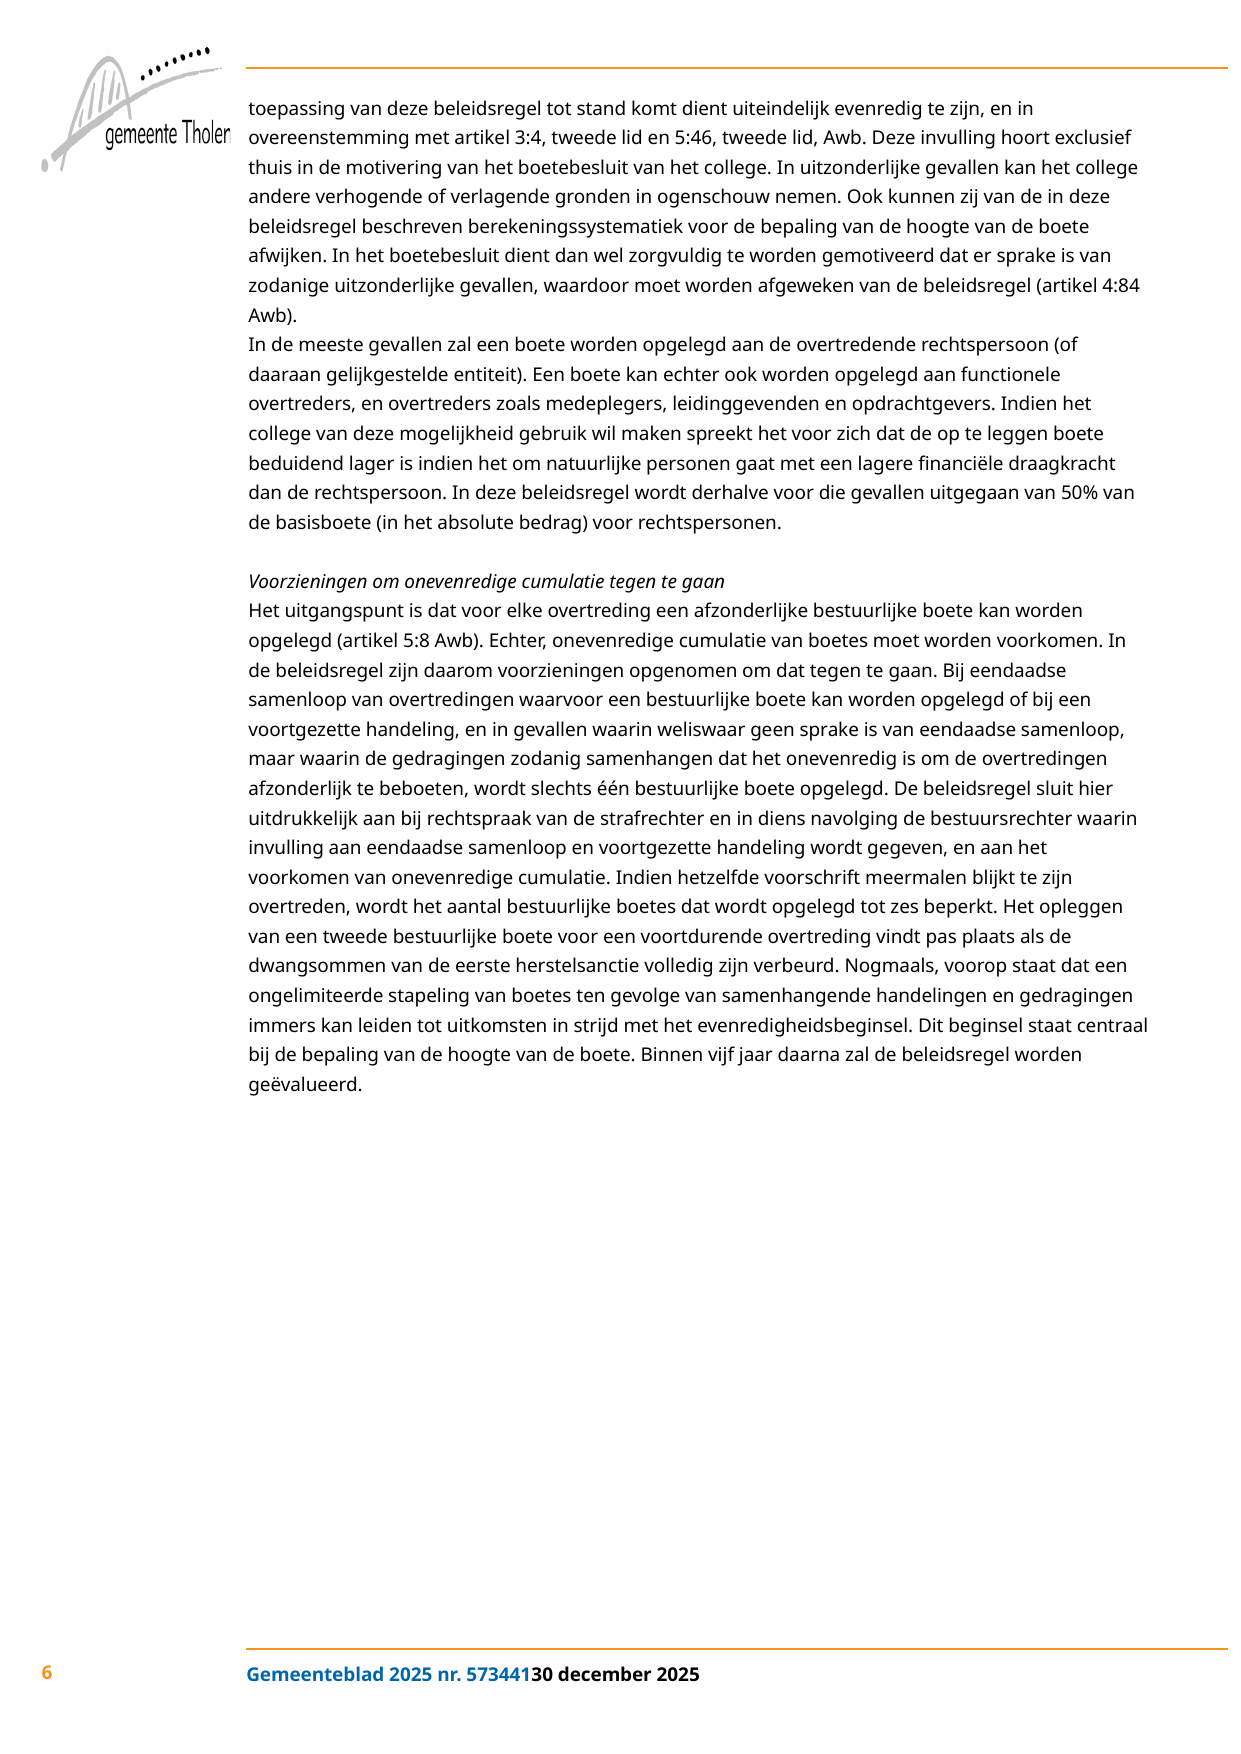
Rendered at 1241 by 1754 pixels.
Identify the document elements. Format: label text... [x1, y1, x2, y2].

text Het uitgangspunt is dat voor elke overtreding een afzonderlijke bestuurlijke boete kan worden opgelegd (artikel 5:8 Awb). Echter, onevenredige cumulatie van boetes moet worden voorkomen. In de beleidsregel zijn daarom voorzieningen opgenomen om dat tegen te gaan. Bij eendaadse samenloop van overtredingen waarvoor een bestuurlijke boete kan worden opgelegd of bij een voortgezette handeling, en in gevallen waarin weliswaar geen sprake is van eendaadse samenloop, maar waarin de gedragingen zodanig samenhangen dat het onevenredig is om de overtredingen afzonderlijk te beboeten, wordt slechts één bestuurlijke boete opgelegd. De beleidsregel sluit hier uitdrukkelijk aan bij rechtspraak van de strafrechter en in diens navolging de bestuursrechter waarin invulling aan eendaadse samenloop en voortgezette handeling wordt gegeven, en aan het voorkomen van onevenredige cumulatie. Indien hetzelfde voorschrift meermalen blijkt te zijn overtreden, wordt het aantal bestuurlijke boetes dat wordt opgelegd tot zes beperkt. Het opleggen van een tweede bestuurlijke boete voor een voortdurende overtreding vindt pas plaats als de dwangsommen van de eerste herstelsanctie volledig zijn verbeurd. Nogmaals, voorop staat dat een ongelimiteerde stapeling van boetes ten gevolge van samenhangende handelingen en gedragingen immers kan leiden tot uitkomsten in strijd met het evenredigheidsbeginsel. Dit beginsel staat centraal bij de bepaling van de hoogte van de boete. Binnen vijf jaar daarna zal de beleidsregel worden geëvalueerd. [248, 598, 1152, 1097]
text Voorzieningen om onevenredige cumulatie tegen te gaan [248, 568, 1152, 594]
text In de meeste gevallen zal een boete worden opgelegd aan de overtredende rechtspersoon (of daaraan gelijkgestelde entiteit). Een boete kan echter ook worden opgelegd aan functionele overtreders, en overtreders zoals medeplegers, leidinggevenden en opdrachtgevers. Indien het college van deze mogelijkheid gebruik wil maken spreekt het voor zich dat de op te leggen boete beduidend lager is indien het om natuurlijke personen gaat met een lagere financiële draagkracht dan de rechtspersoon. In deze beleidsregel wordt derhalve voor die gevallen uitgegaan van 50% van de basisboete (in het absolute bedrag) voor rechtspersonen. [248, 331, 1152, 535]
picture [41, 47, 231, 172]
text toepassing van deze beleidsregel tot stand komt dient uiteindelijk evenredig te zijn, en in overeenstemming met artikel 3:4, tweede lid en 5:46, tweede lid, Awb. Deze invulling hoort exclusief thuis in de motivering van het boetebesluit van het college. In uitzonderlijke gevallen kan het college andere verhogende of verlagende gronden in ogenschouw nemen. Ook kunnen zij van de in deze beleidsregel beschreven berekeningssystematiek voor de bepaling van de hoogte van de boete afwijken. In het boetebesluit dient dan wel zorgvuldig te worden gemotiveerd dat er sprake is van zodanige uitzonderlijke gevallen, waardoor moet worden afgeweken van de beleidsregel (artikel 4:84 Awb). [248, 95, 1152, 328]
